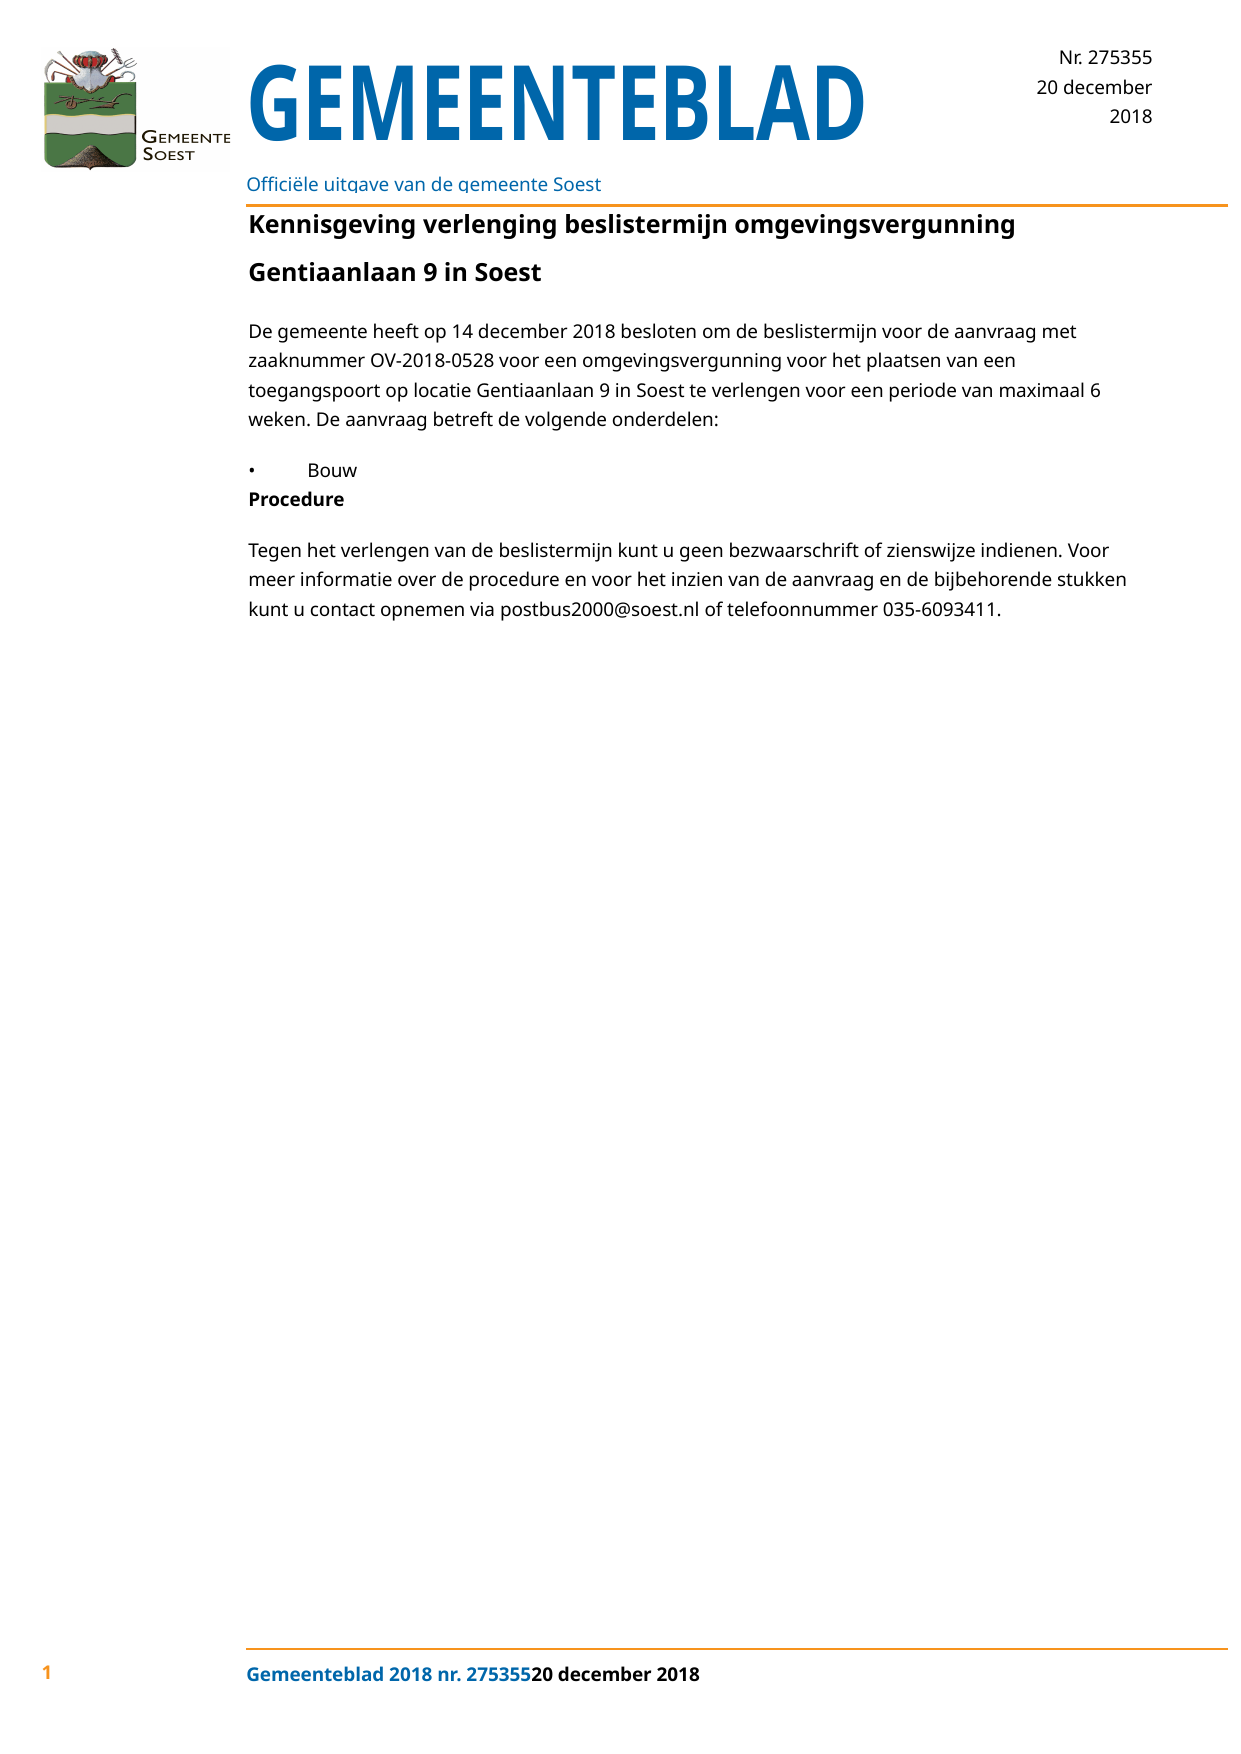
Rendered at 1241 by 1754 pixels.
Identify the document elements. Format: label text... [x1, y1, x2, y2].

text Kennisgeving verlenging beslistermijn omgevingsvergunning Gentiaanlaan 9 in Soest [248, 207, 1152, 288]
text De gemeente heeft op 14 december 2018 besloten om de beslistermijn voor de aanvraag met zaaknummer OV-2018-0528 voor een omgevingsvergunning voor het plaatsen van een toegangspoort op locatie Gentiaanlaan 9 in Soest te verlengen voor een periode van maximaal 6 weken. De aanvraag betreft de volgende onderdelen: [248, 318, 1152, 432]
text Procedure [248, 487, 1152, 512]
text Tegen het verlengen van de beslistermijn kunt u geen bezwaarschrift of zienswijze indienen. Voor meer informatie over de procedure en voor het inzien van de aanvraag en de bijbehorende stukken kunt u contact opnemen via postbus2000@soest.nl of telefoonnummer 035-6093411. [248, 537, 1152, 622]
picture [41, 47, 231, 172]
list Bouw [248, 457, 1152, 483]
